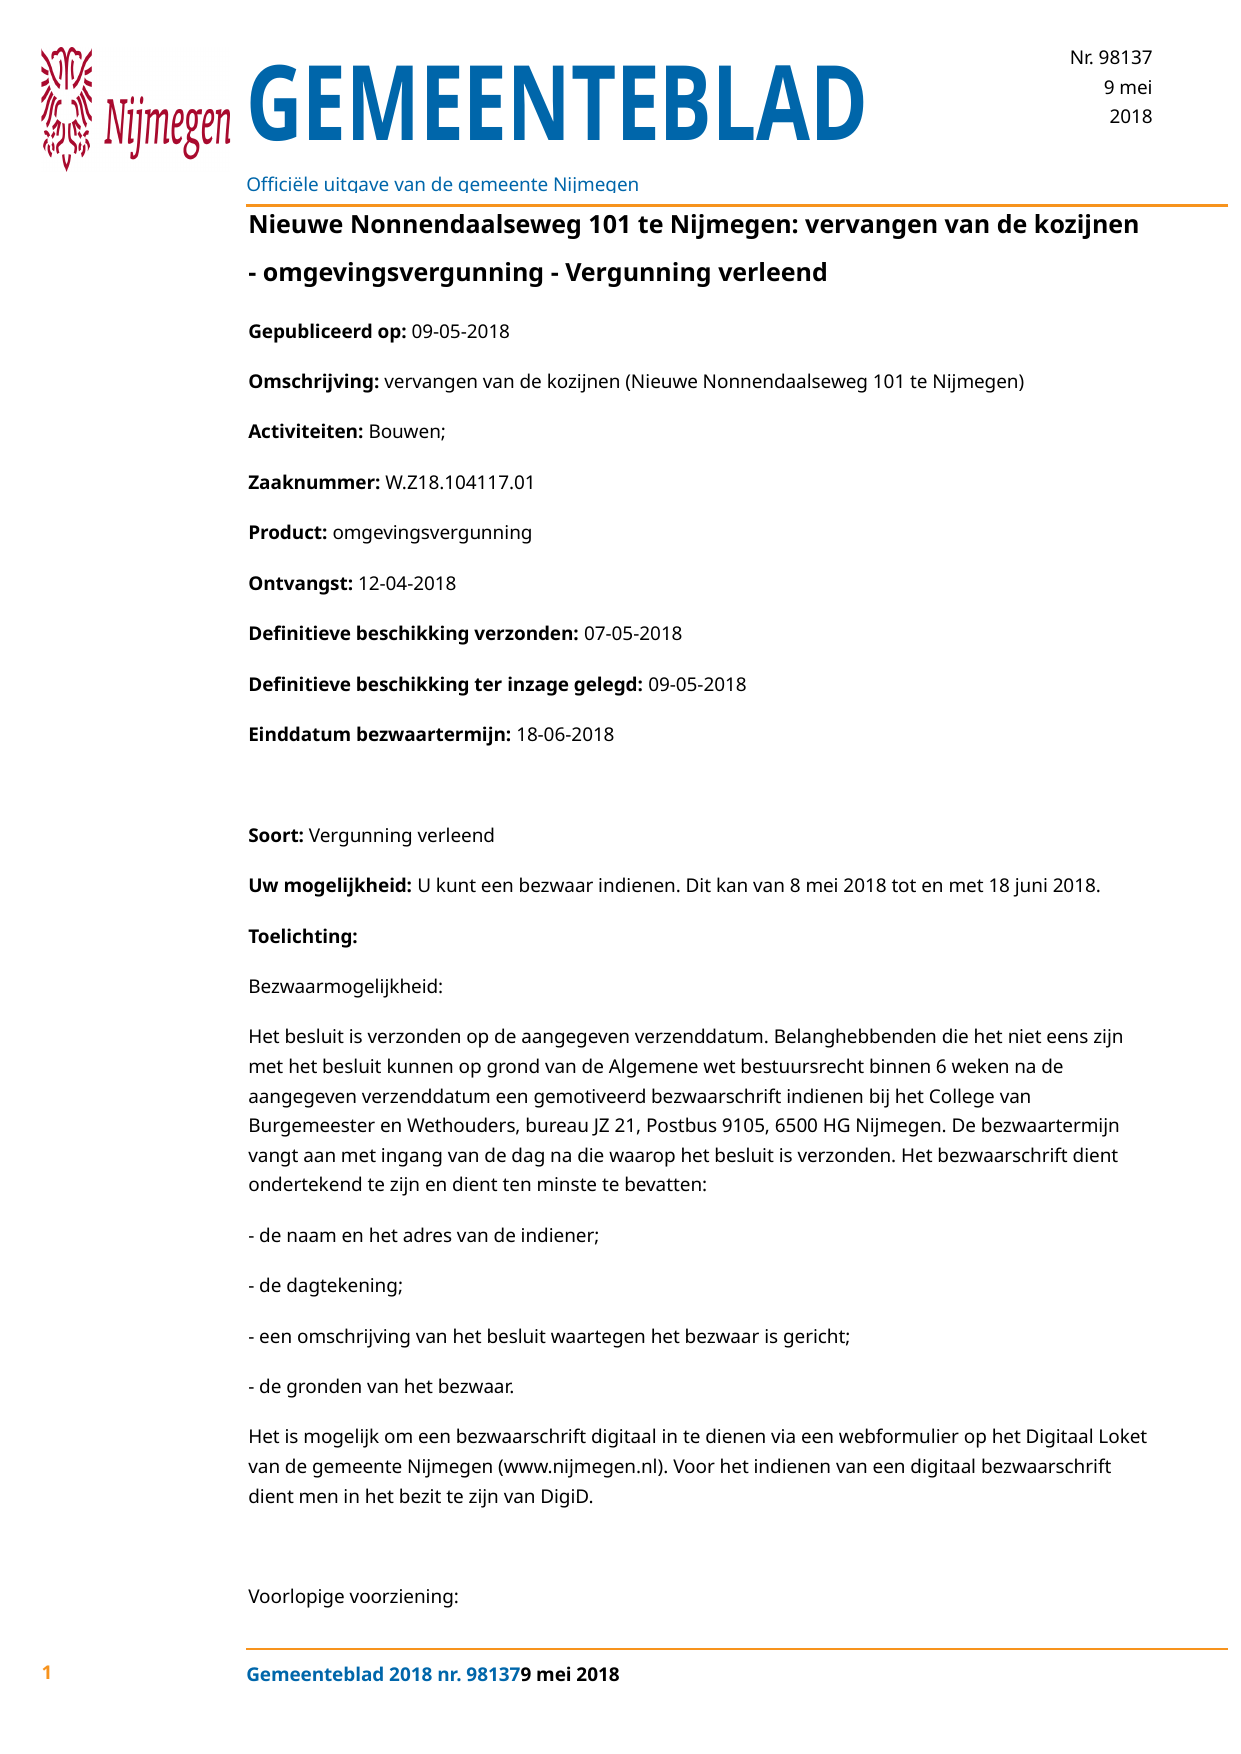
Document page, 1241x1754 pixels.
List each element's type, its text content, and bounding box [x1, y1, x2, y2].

text Zaaknummer: W.Z18.104117.01 [248, 469, 1152, 495]
text - de naam en het adres van de indiener; [248, 1222, 1152, 1248]
text Definitieve beschikking ter inzage gelegd: 09-05-2018 [248, 671, 1152, 697]
text Gepubliceerd op: 09-05-2018 [248, 318, 1152, 344]
text Het besluit is verzonden op de aangegeven verzenddatum. Belanghebbenden die het niet eens zijn met het besluit kunnen op grond van de Algemene wet bestuursrecht binnen 6 weken na de aangegeven verzenddatum een gemotiveerd bezwaarschrift indienen bij het College van Burgemeester en Wethouders, bureau JZ 21, Postbus 9105, 6500 HG Nijmegen. De bezwaartermijn vangt aan met ingang van de dag na die waarop het besluit is verzonden. Het bezwaarschrift dient ondertekend te zijn en dient ten minste te bevatten: [248, 1024, 1152, 1197]
text - de dagtekening; [248, 1272, 1152, 1298]
text Omschrijving: vervangen van de kozijnen (Nieuwe Nonnendaalseweg 101 te Nijmegen) [248, 368, 1152, 394]
text Het is mogelijk om een bezwaarschrift digitaal in te dienen via een webformulier op het Digitaal Loket van de gemeente Nijmegen (www.nijmegen.nl). Voor het indienen van een digitaal bezwaarschrift dient men in het bezit te zijn van DigiD. [248, 1424, 1152, 1509]
text Voorlopige voorziening: [248, 1584, 1152, 1609]
text Uw mogelijkheid: U kunt een bezwaar indienen. Dit kan van 8 mei 2018 tot en met 18 juni 2018. [248, 872, 1152, 898]
picture [41, 47, 231, 172]
text Product: omgevingsvergunning [248, 519, 1152, 545]
text Soort: Vergunning verleend [248, 822, 1152, 848]
text Definitieve beschikking verzonden: 07-05-2018 [248, 620, 1152, 646]
text Ontvangst: 12-04-2018 [248, 570, 1152, 596]
text - de gronden van het bezwaar. [248, 1373, 1152, 1399]
text Nieuwe Nonnendaalseweg 101 te Nijmegen: vervangen van de kozijnen - omgevingsvergunning - Vergunning verleend [248, 207, 1152, 288]
text Activiteiten: Bouwen; [248, 419, 1152, 444]
text Bezwaarmogelijkheid: [248, 973, 1152, 999]
text - een omschrijving van het besluit waartegen het bezwaar is gericht; [248, 1323, 1152, 1349]
text Toelichting: [248, 923, 1152, 949]
text Einddatum bezwaartermijn: 18-06-2018 [248, 721, 1152, 747]
